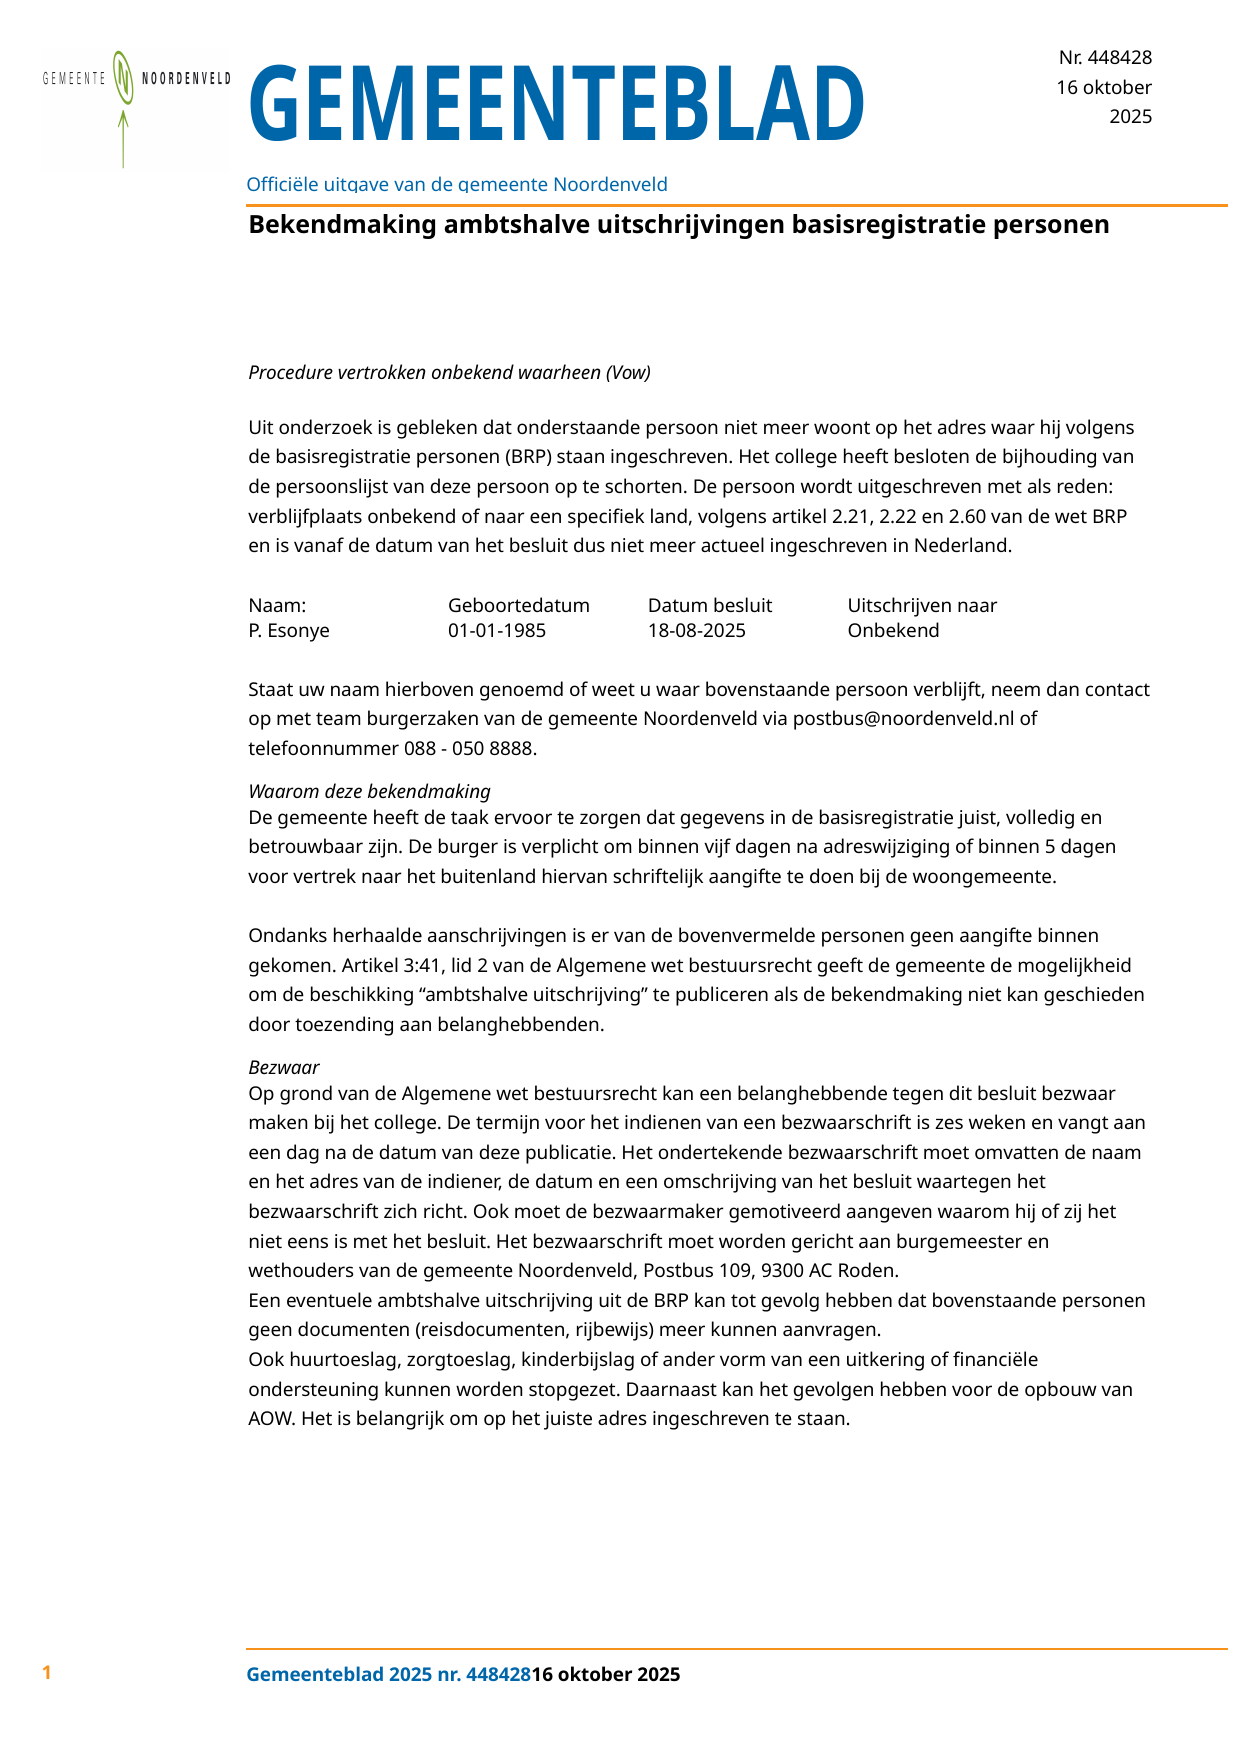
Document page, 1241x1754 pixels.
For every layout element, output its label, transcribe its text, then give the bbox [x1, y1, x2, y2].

text Op grond van de Algemene wet bestuursrecht kan een belanghebbende tegen dit besluit bezwaar maken bij het college. De termijn voor het indienen van een bezwaarschrift is zes weken en vangt aan een dag na de datum van deze publicatie. Het ondertekende bezwaarschrift moet omvatten de naam en het adres van de indiener, de datum en een omschrijving van het besluit waartegen het bezwaarschrift zich richt. Ook moet de bezwaarmaker gemotiveerd aangeven waarom hij of zij het niet eens is met het besluit. Het bezwaarschrift moet worden gericht aan burgemeester en wethouders van de gemeente Noordenveld, Postbus 109, 9300 AC Roden. [248, 1080, 1152, 1283]
text Een eventuele ambtshalve uitschrijving uit de BRP kan tot gevolg hebben dat bovenstaande personen geen documenten (reisdocumenten, rijbewijs) meer kunnen aanvragen. [248, 1287, 1152, 1342]
table_header Uitschrijven naar [848, 592, 1152, 617]
text Waarom deze bekendmaking [248, 778, 1152, 804]
text Procedure vertrokken onbekend waarheen (Vow) [248, 359, 1152, 384]
text Uit onderzoek is gebleken dat onderstaande persoon niet meer woont op het adres waar hij volgens de basisregistratie personen (BRP) staan ingeschreven. Het college heeft besloten de bijhouding van de persoonslijst van deze persoon op te schorten. De persoon wordt uitgeschreven met als reden: verblijfplaats onbekend of naar een specifiek land, volgens artikel 2.21, 2.22 en 2.60 van de wet BRP en is vanaf de datum van het besluit dus niet meer actueel ingeschreven in Nederland. [248, 414, 1152, 558]
table_header Naam: [248, 592, 448, 617]
text Bezwaar [248, 1054, 1152, 1080]
table_cell P. Esonye [248, 618, 448, 643]
table_cell Onbekend [848, 618, 1152, 643]
table_header Geboortedatum [448, 592, 648, 617]
table_header Datum besluit [648, 592, 847, 617]
table_cell 18-08-2025 [648, 618, 847, 643]
text Ook huurtoeslag, zorgtoeslag, kinderbijslag of ander vorm van een uitkering of financiële ondersteuning kunnen worden stopgezet. Daarnaast kan het gevolgen hebben voor de opbouw van AOW. Het is belangrijk om op het juiste adres ingeschreven te staan. [248, 1346, 1152, 1431]
text Ondanks herhaalde aanschrijvingen is er van de bovenvermelde personen geen aangifte binnen gekomen. Artikel 3:41, lid 2 van de Algemene wet bestuursrecht geeft de gemeente de mogelijkheid om de beschikking “ambtshalve uitschrijving” te publiceren als de bekendmaking niet kan geschieden door toezending aan belanghebbenden. [248, 922, 1152, 1037]
text Staat uw naam hierboven genoemd of weet u waar bovenstaande persoon verblijft, neem dan contact op met team burgerzaken van de gemeente Noordenveld via postbus@noordenveld.nl of telefoonnummer 088 - 050 8888. [248, 676, 1152, 761]
table_cell 01-01-1985 [448, 618, 648, 643]
text Bekendmaking ambtshalve uitschrijvingen basisregistratie personen [248, 207, 1152, 241]
text De gemeente heeft de taak ervoor te zorgen dat gegevens in de basisregistratie juist, volledig en betrouwbaar zijn. De burger is verplicht om binnen vijf dagen na adreswijziging of binnen 5 dagen voor vertrek naar het buitenland hiervan schriftelijk aangifte te doen bij de woongemeente. [248, 804, 1152, 889]
picture [41, 47, 231, 172]
